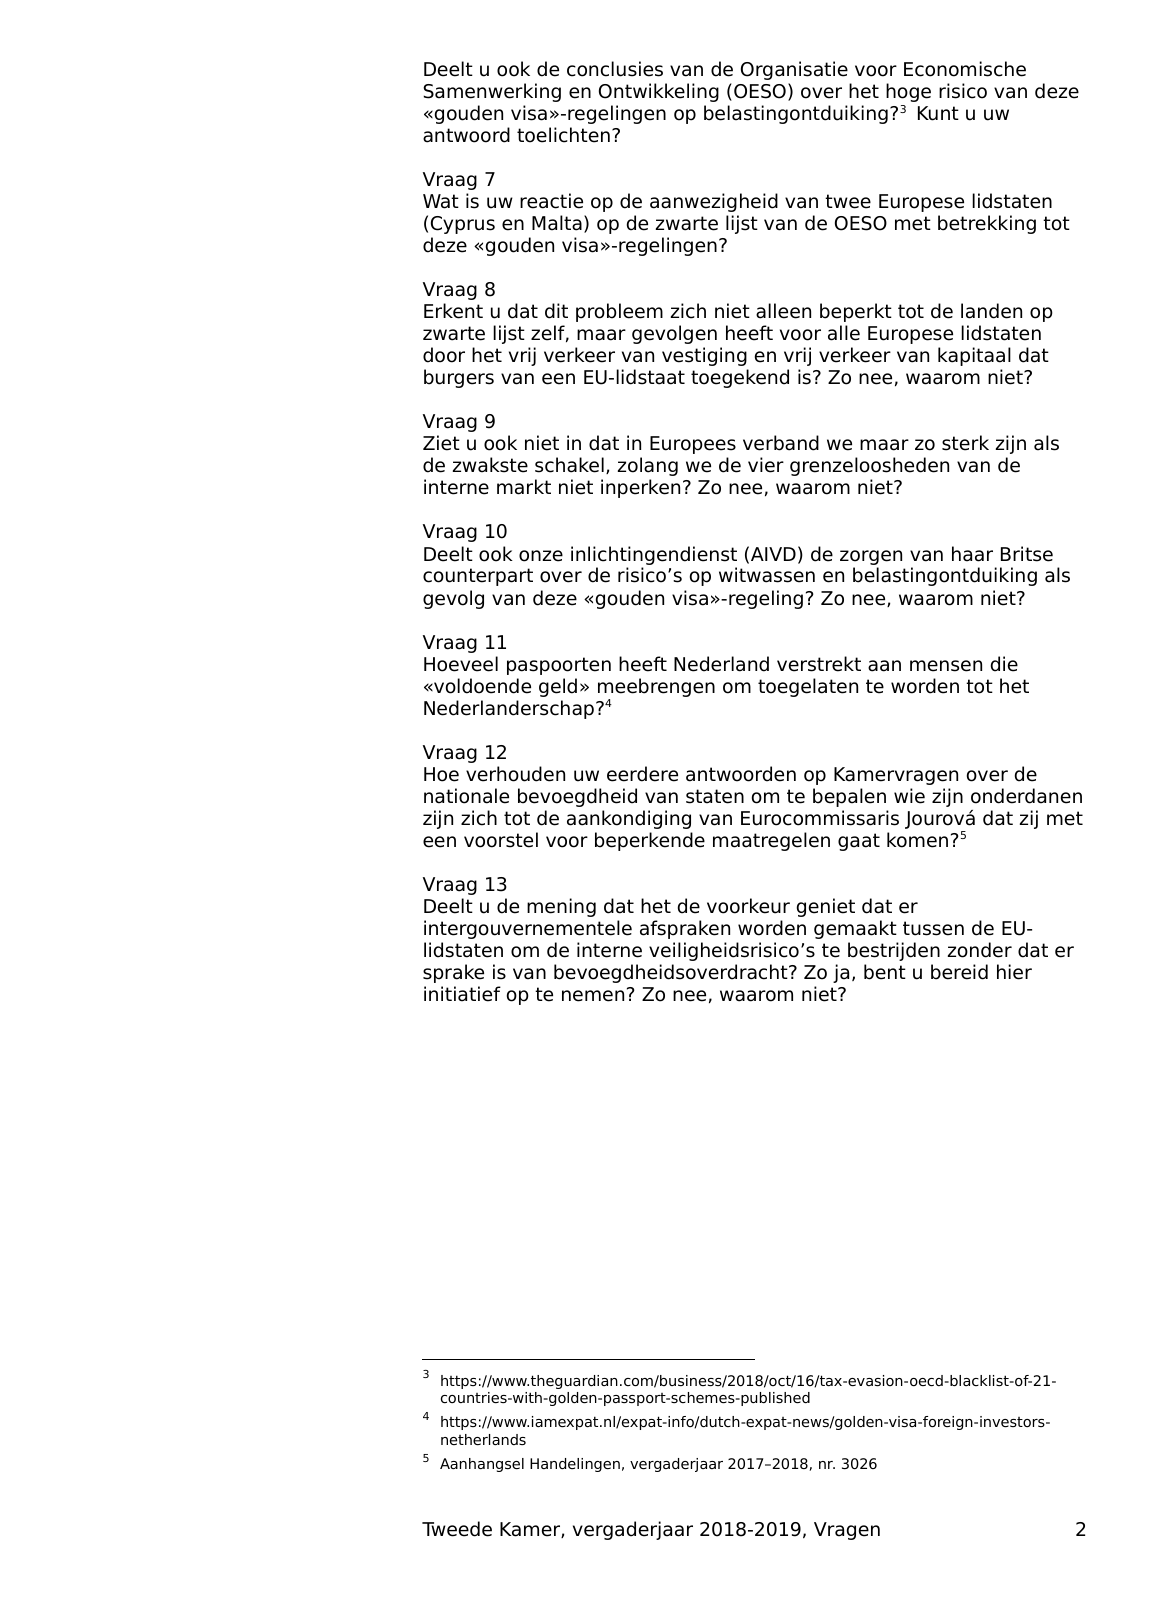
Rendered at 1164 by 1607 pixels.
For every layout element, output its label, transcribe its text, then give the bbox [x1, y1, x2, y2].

text Vraag 8 [422, 279, 1087, 301]
text Hoeveel paspoorten heeft Nederland verstrekt aan mensen die «voldoende geld» meebrengen om toegelaten te worden tot het Nederlanderschap? [422, 653, 1087, 719]
text Vraag 7 [422, 169, 1087, 191]
text Deelt u de mening dat het de voorkeur geniet dat er intergouvernementele afspraken worden gemaakt tussen de EU-lidstaten om de interne veiligheidsrisico’s te bestrijden zonder dat er sprake is van bevoegdheidsoverdracht? Zo ja, bent u bereid hier initiatief op te nemen? Zo nee, waarom niet? [422, 896, 1087, 1006]
text Vraag 13 [422, 874, 1087, 896]
text https://www.theguardian.com/business/2018/oct/16/tax-evasion-oecd-blacklist-of-21-countries-with-golden-passport-schemes-published [422, 1368, 1087, 1407]
text Aanhangsel Handelingen, vergaderjaar 2017–2018, nr. 3026 [422, 1452, 1087, 1474]
text Erkent u dat dit probleem zich niet alleen beperkt tot de landen op zwarte lijst zelf, maar gevolgen heeft voor alle Europese lidstaten door het vrij verkeer van vestiging en vrij verkeer van kapitaal dat burgers van een EU-lidstaat toegekend is? Zo nee, waarom niet? [422, 301, 1087, 389]
text Vraag 9 [422, 411, 1087, 433]
text Deelt u ook de conclusies van de Organisatie voor Economische Samenwerking en Ontwikkeling (OESO) over het hoge risico van deze «gouden visa»-regelingen op belastingontduiking? Kunt u uw antwoord toelichten? [422, 59, 1087, 147]
text Vraag 11 [422, 632, 1087, 653]
text Vraag 12 [422, 742, 1087, 764]
text Ziet u ook niet in dat in Europees verband we maar zo sterk zijn als de zwakste schakel, zolang we de vier grenzeloosheden van de interne markt niet inperken? Zo nee, waarom niet? [422, 433, 1087, 499]
text Wat is uw reactie op de aanwezigheid van twee Europese lidstaten (Cyprus en Malta) op de zwarte lijst van de OESO met betrekking tot deze «gouden visa»-regelingen? [422, 191, 1087, 257]
text https://www.iamexpat.nl/expat-info/dutch-expat-news/golden-visa-foreign-investors-netherlands [422, 1410, 1087, 1449]
text Deelt ook onze inlichtingendienst (AIVD) de zorgen van haar Britse counterpart over de risico’s op witwassen en belastingontduiking als gevolg van deze «gouden visa»-regeling? Zo nee, waarom niet? [422, 543, 1087, 609]
text Vraag 10 [422, 521, 1087, 543]
text Hoe verhouden uw eerdere antwoorden op Kamervragen over de nationale bevoegdheid van staten om te bepalen wie zijn onderdanen zijn zich tot de aankondiging van Eurocommissaris Jourová dat zij met een voorstel voor beperkende maatregelen gaat komen? [422, 764, 1087, 852]
